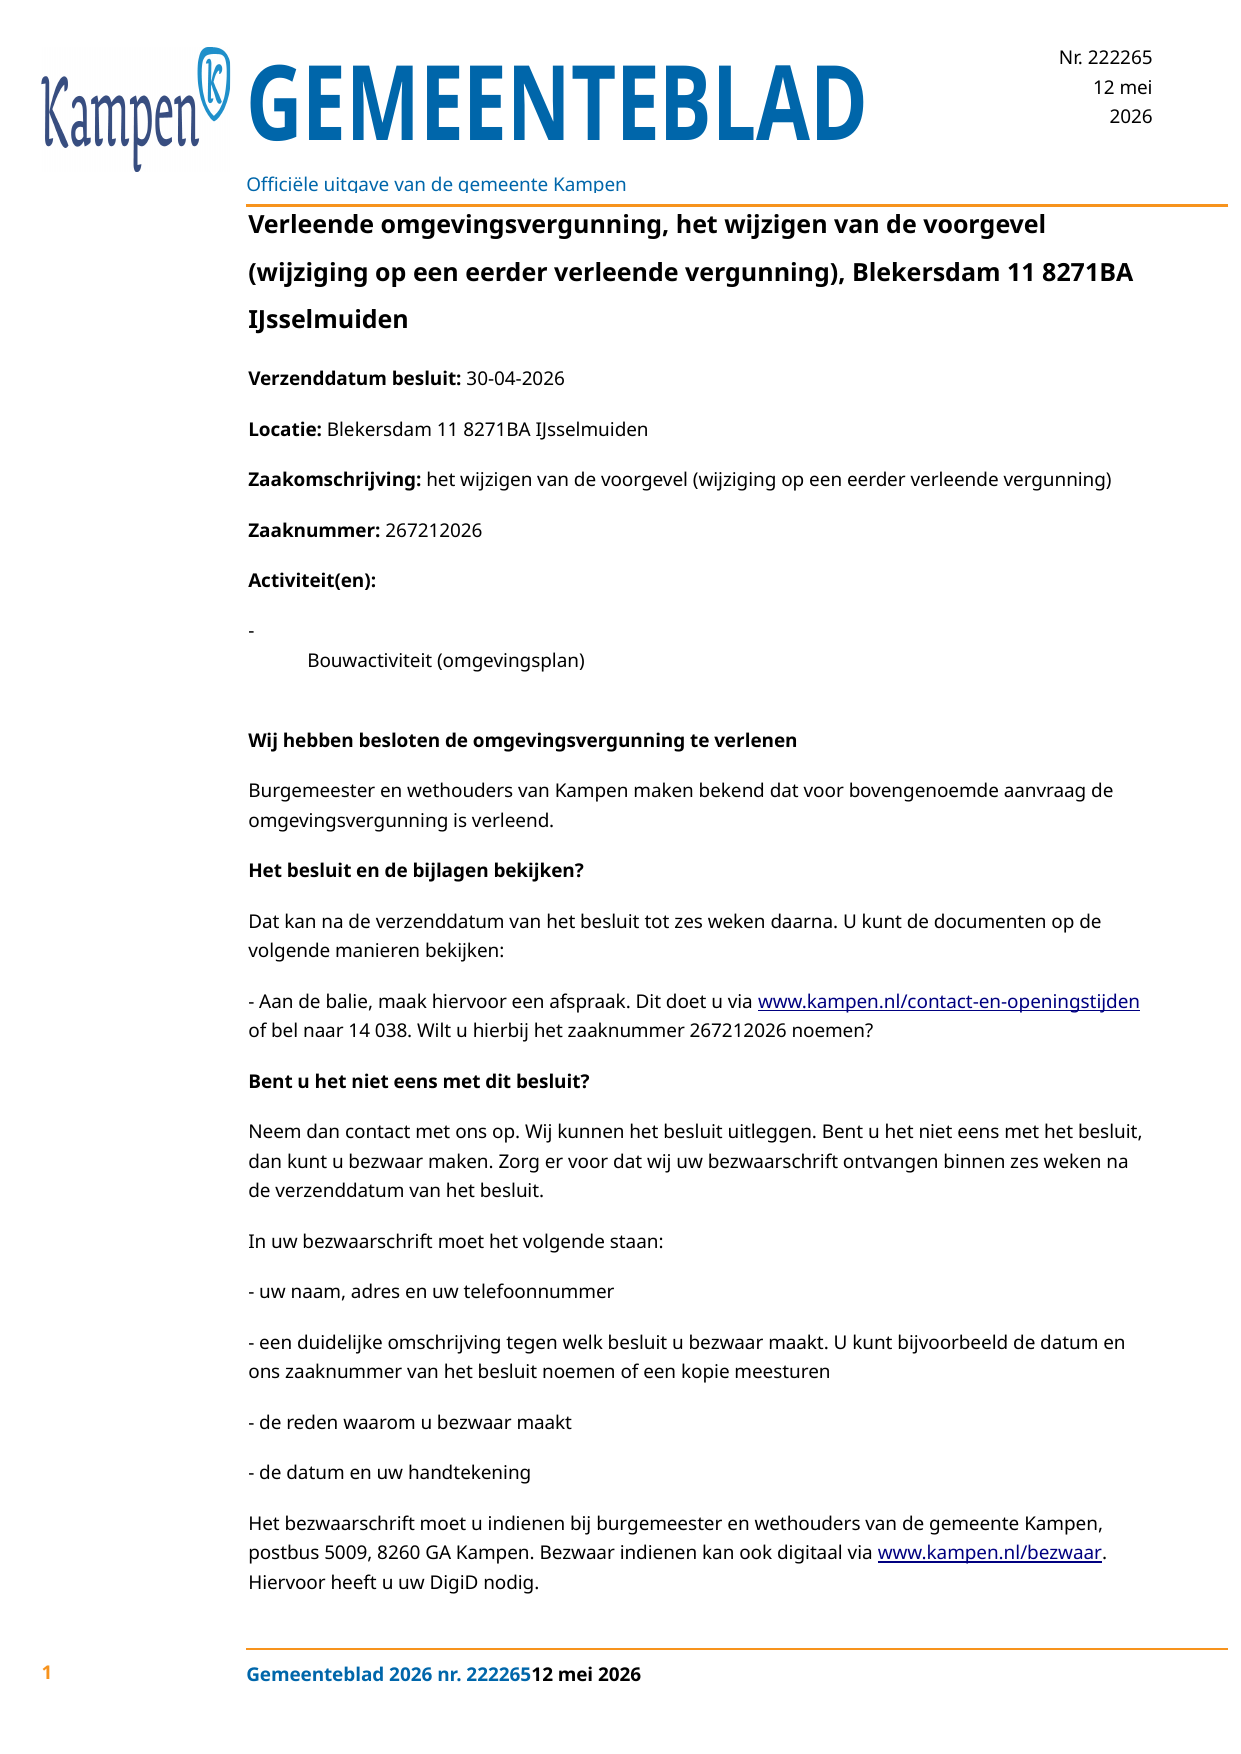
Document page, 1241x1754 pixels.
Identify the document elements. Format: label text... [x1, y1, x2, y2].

text Zaakomschrijving: het wijzigen van de voorgevel (wijziging op een eerder verleende vergunning) [248, 466, 1152, 492]
text - een duidelijke omschrijving tegen welk besluit u bezwaar maakt. U kunt bijvoorbeeld de datum en ons zaaknummer van het besluit noemen of een kopie meesturen [248, 1329, 1152, 1384]
text - de datum en uw handtekening [248, 1459, 1152, 1485]
text Neem dan contact met ons op. Wij kunnen het besluit uitleggen. Bent u het niet eens met het besluit, dan kunt u bezwaar maken. Zorg er voor dat wij uw bezwaarschrift ontvangen binnen zes weken na de verzenddatum van het besluit. [248, 1118, 1152, 1203]
text Locatie: Blekersdam 11 8271BA IJsselmuiden [248, 416, 1152, 442]
text Het bezwaarschrift moet u indienen bij burgemeester en wethouders van de gemeente Kampen, postbus 5009, 8260 GA Kampen. Bezwaar indienen kan ook digitaal via www.kampen.nl/bezwaar. Hiervoor heeft u uw DigiD nodig. [248, 1510, 1152, 1594]
list Bouwactiviteit (omgevingsplan) [248, 647, 1152, 673]
text - de reden waarom u bezwaar maakt [248, 1409, 1152, 1434]
text Verzenddatum besluit: 30-04-2026 [248, 366, 1152, 391]
text Bent u het niet eens met dit besluit? [248, 1068, 1152, 1094]
text Wij hebben besloten de omgevingsvergunning te verlenen [248, 727, 1152, 753]
picture [41, 47, 231, 172]
text - uw naam, adres en uw telefoonnummer [248, 1278, 1152, 1304]
text Dat kan na de verzenddatum van het besluit tot zes weken daarna. U kunt de documenten op de volgende manieren bekijken: [248, 908, 1152, 963]
text Burgemeester en wethouders van Kampen maken bekend dat voor bovengenoemde aanvraag de omgevingsvergunning is verleend. [248, 778, 1152, 833]
text Het besluit en de bijlagen bekijken? [248, 858, 1152, 883]
text - Aan de balie, maak hiervoor een afspraak. Dit doet u via www.kampen.nl/contact-en-openingstijden of bel naar 14 038. Wilt u hierbij het zaaknummer 267212026 noemen? [248, 988, 1152, 1043]
text Zaaknummer: 267212026 [248, 517, 1152, 542]
text Verleende omgevingsvergunning, het wijzigen van de voorgevel (wijziging op een eerder verleende vergunning), Blekersdam 11 8271BA IJsselmuiden [248, 207, 1152, 336]
text Activiteit(en): [248, 567, 1152, 593]
text In uw bezwaarschrift moet het volgende staan: [248, 1228, 1152, 1254]
